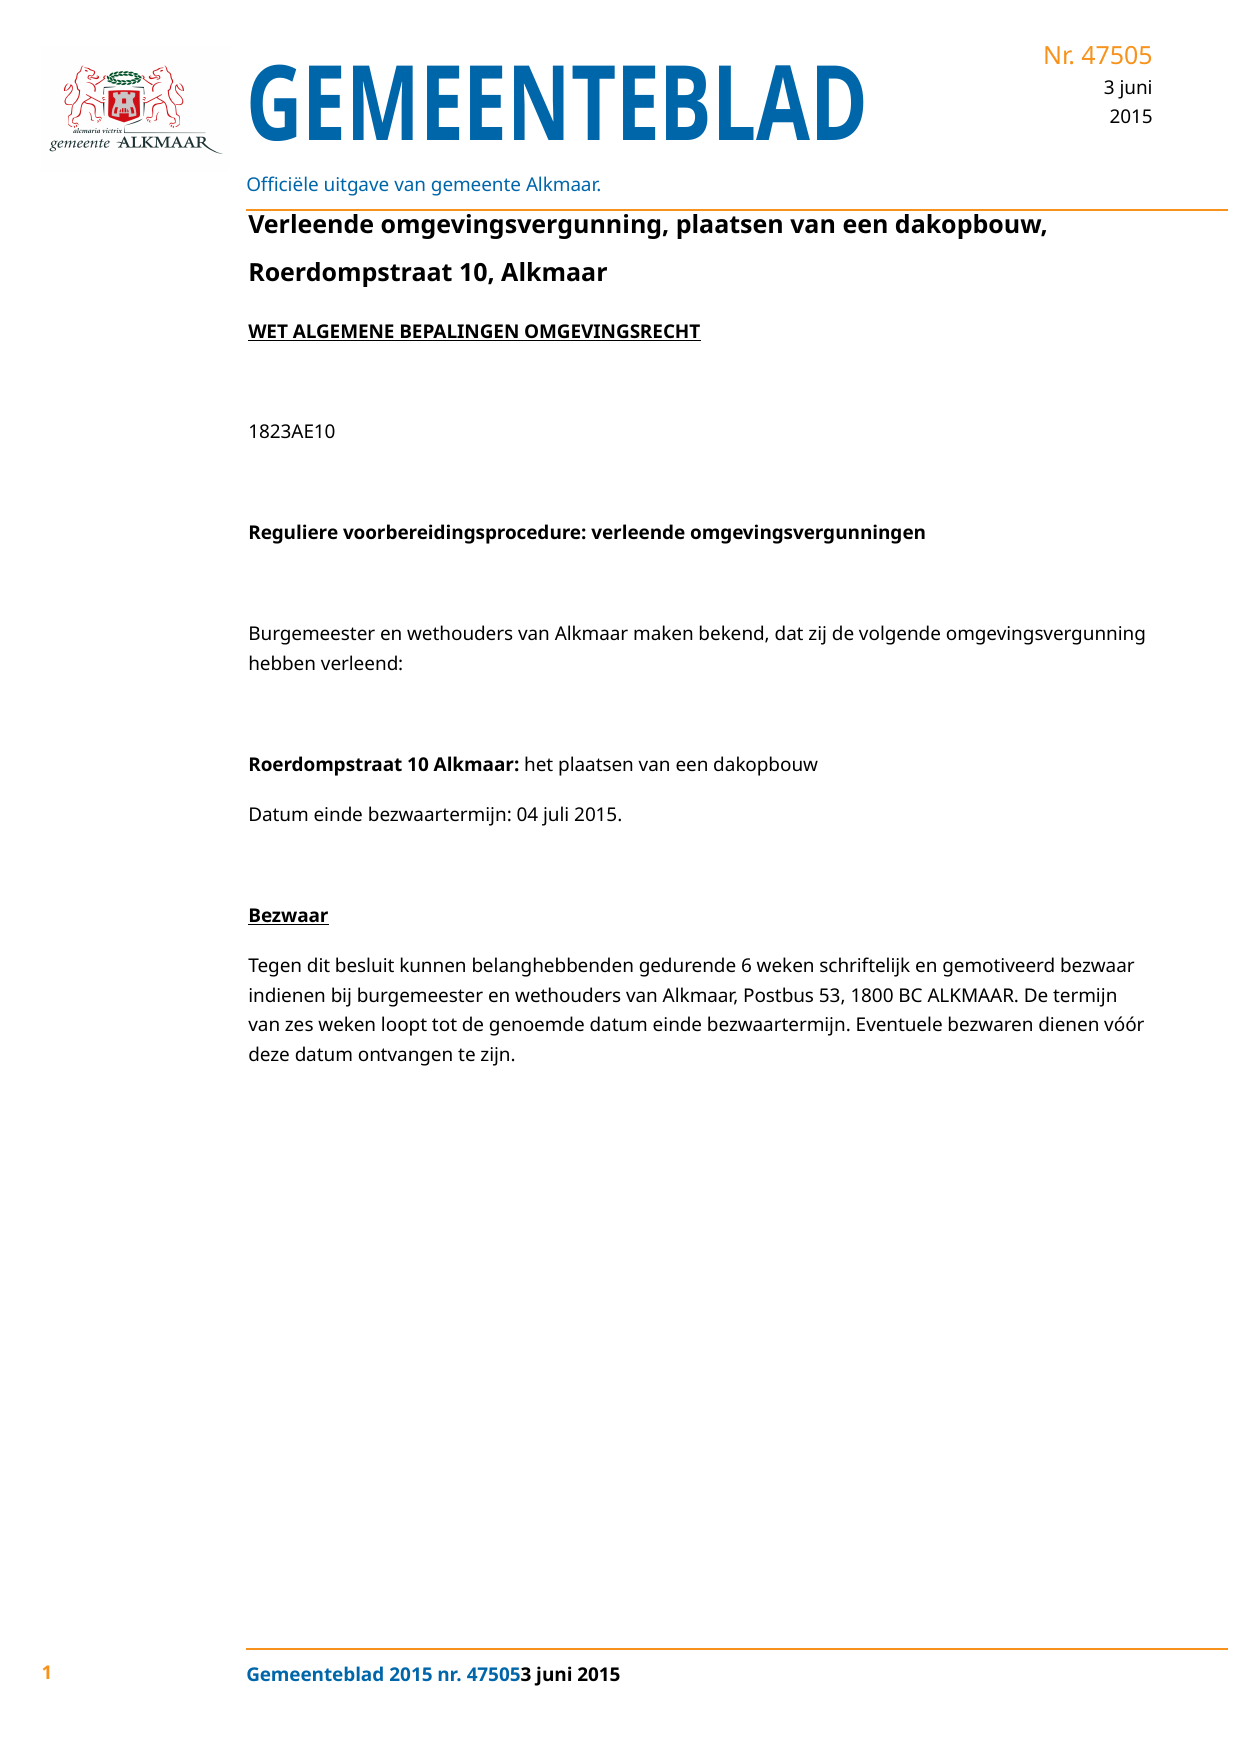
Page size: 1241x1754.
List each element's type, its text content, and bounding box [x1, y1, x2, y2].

text 1823AE10 [248, 419, 1152, 444]
text Bezwaar [248, 902, 1152, 928]
text Burgemeester en wethouders van Alkmaar maken bekend, dat zij de volgende omgevingsvergunning hebben verleend: [248, 620, 1152, 676]
text Reguliere voorbereidingsprocedure: verleende omgevingsvergunningen [248, 519, 1152, 545]
text Datum einde bezwaartermijn: 04 juli 2015. [248, 801, 1152, 827]
text WET ALGEMENE BEPALINGEN OMGEVINGSRECHT [248, 318, 1152, 344]
text Roerdompstraat 10 Alkmaar: het plaatsen van een dakopbouw [248, 751, 1152, 777]
text Tegen dit besluit kunnen belanghebbenden gedurende 6 weken schriftelijk en gemotiveerd bezwaar indienen bij burgemeester en wethouders van Alkmaar, Postbus 53, 1800 BC ALKMAAR. De termijn van zes weken loopt tot de genoemde datum einde bezwaartermijn. Eventuele bezwaren dienen vóór deze datum ontvangen te zijn. [248, 952, 1152, 1067]
picture [41, 47, 231, 172]
text Verleende omgevingsvergunning, plaatsen van een dakopbouw, Roerdompstraat 10, Alkmaar [248, 211, 1152, 288]
